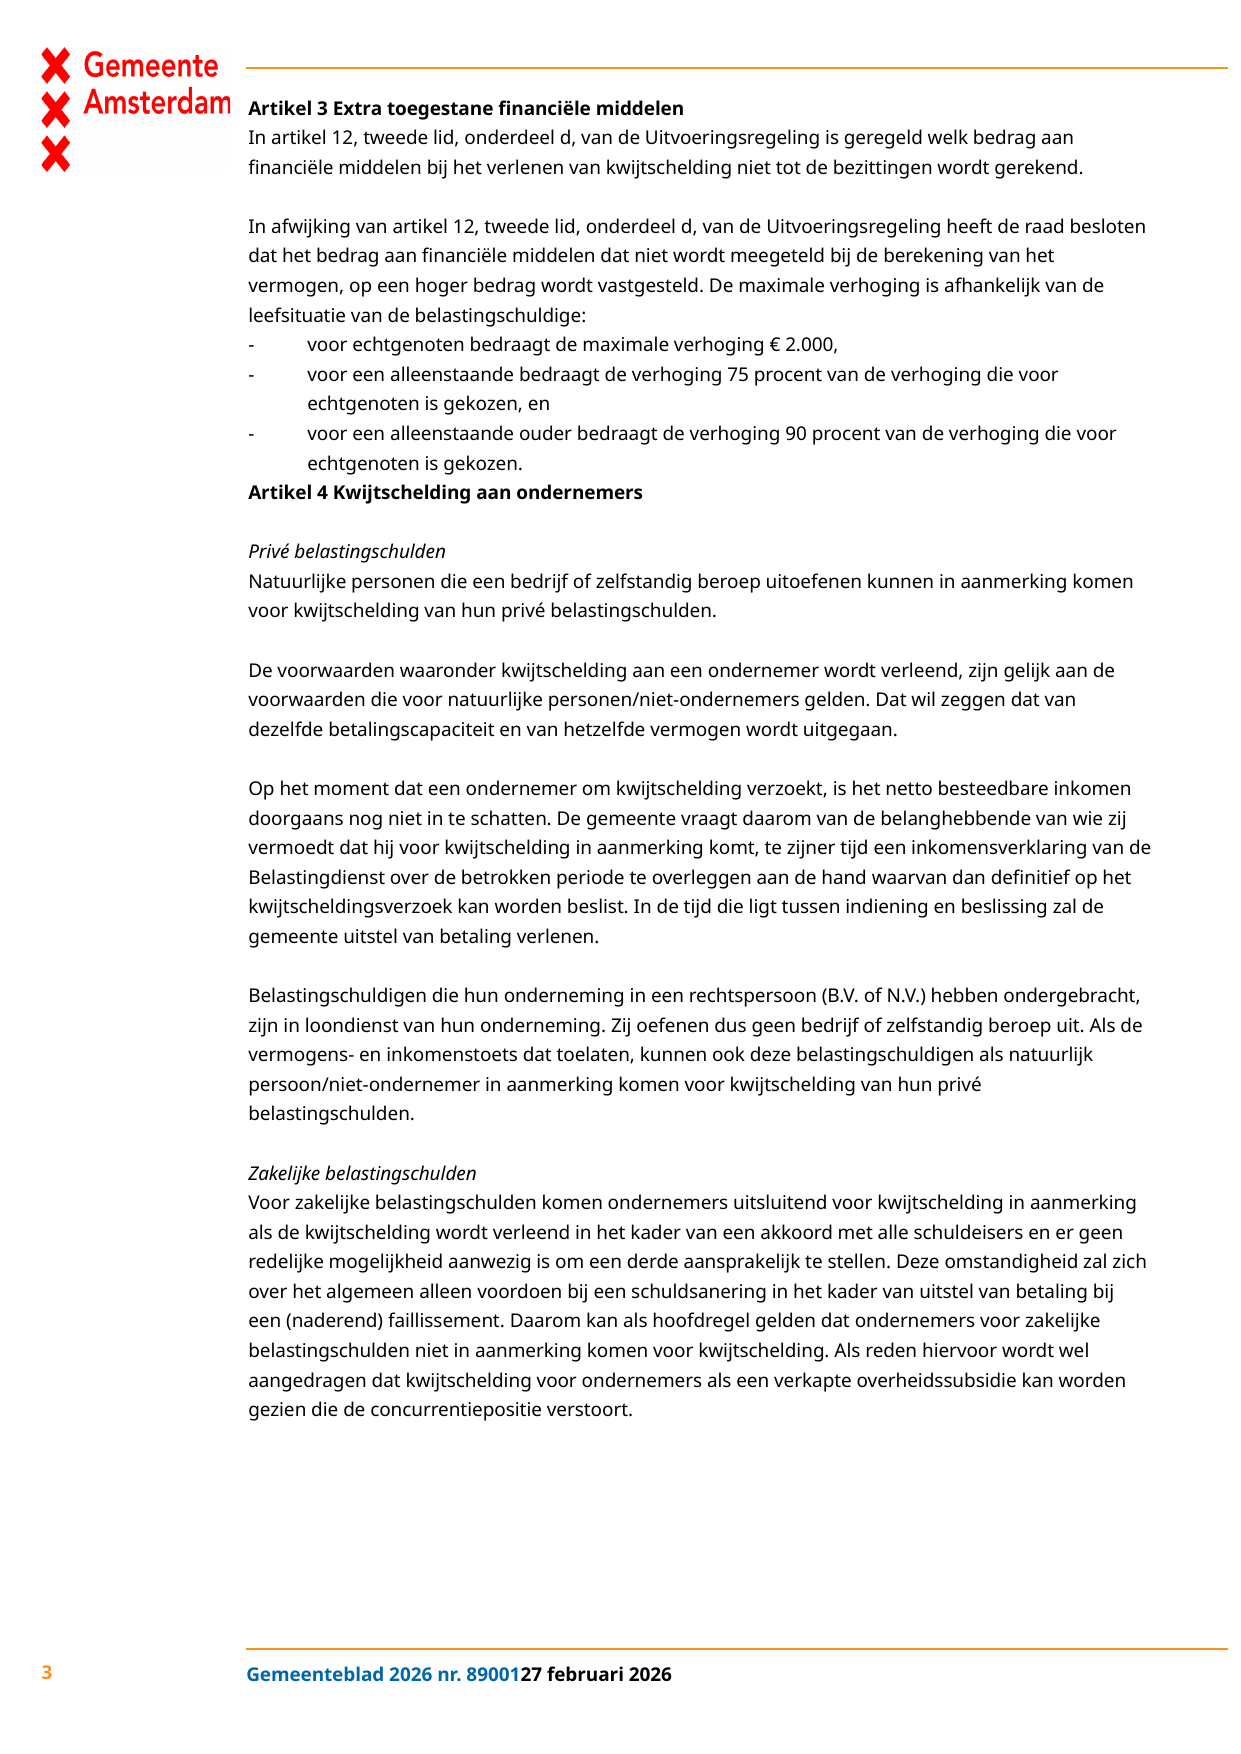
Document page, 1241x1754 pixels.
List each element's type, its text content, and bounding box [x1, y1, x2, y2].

text Natuurlijke personen die een bedrijf of zelfstandig beroep uitoefenen kunnen in aanmerking komen voor kwijtschelding van hun privé belastingschulden. [248, 568, 1152, 623]
text In artikel 12, tweede lid, onderdeel d, van de Uitvoeringsregeling is geregeld welk bedrag aan financiële middelen bij het verlenen van kwijtschelding niet tot de bezittingen wordt gerekend. [248, 124, 1152, 180]
picture [41, 47, 231, 172]
text Artikel 4 Kwijtschelding aan ondernemers [248, 479, 1152, 505]
list voor een alleenstaande bedraagt de verhoging 75 procent van de verhoging die voor echtgenoten is gekozen, en [248, 361, 1152, 416]
text Belastingschuldigen die hun onderneming in een rechtspersoon (B.V. of N.V.) hebben ondergebracht, zijn in loondienst van hun onderneming. Zij oefenen dus geen bedrijf of zelfstandig beroep uit. Als de vermogens- en inkomenstoets dat toelaten, kunnen ook deze belastingschuldigen als natuurlijk persoon/niet-ondernemer in aanmerking komen voor kwijtschelding van hun privé belastingschulden. [248, 982, 1152, 1126]
list voor een alleenstaande ouder bedraagt de verhoging 90 procent van de verhoging die voor echtgenoten is gekozen. [248, 420, 1152, 476]
text Privé belastingschulden [248, 538, 1152, 564]
text In afwijking van artikel 12, tweede lid, onderdeel d, van de Uitvoeringsregeling heeft de raad besloten dat het bedrag aan financiële middelen dat niet wordt meegeteld bij de berekening van het vermogen, op een hoger bedrag wordt vastgesteld. De maximale verhoging is afhankelijk van de leefsituatie van de belastingschuldige: [248, 213, 1152, 328]
text Voor zakelijke belastingschulden komen ondernemers uitsluitend voor kwijtschelding in aanmerking als de kwijtschelding wordt verleend in het kader van een akkoord met alle schuldeisers en er geen redelijke mogelijkheid aanwezig is om een derde aansprakelijk te stellen. Deze omstandigheid zal zich over het algemeen alleen voordoen bij een schuldsanering in het kader van uitstel van betaling bij een (naderend) faillissement. Daarom kan als hoofdregel gelden dat ondernemers voor zakelijke belastingschulden niet in aanmerking komen voor kwijtschelding. Als reden hiervoor wordt wel aangedragen dat kwijtschelding voor ondernemers als een verkapte overheidssubsidie kan worden gezien die de concurrentiepositie verstoort. [248, 1189, 1152, 1422]
list voor echtgenoten bedraagt de maximale verhoging € 2.000, [248, 331, 1152, 357]
text De voorwaarden waaronder kwijtschelding aan een ondernemer wordt verleend, zijn gelijk aan de voorwaarden die voor natuurlijke personen/niet-ondernemers gelden. Dat wil zeggen dat van dezelfde betalingscapaciteit en van hetzelfde vermogen wordt uitgegaan. [248, 657, 1152, 742]
text Op het moment dat een ondernemer om kwijtschelding verzoekt, is het netto besteedbare inkomen doorgaans nog niet in te schatten. De gemeente vraagt daarom van de belanghebbende van wie zij vermoedt dat hij voor kwijtschelding in aanmerking komt, te zijner tijd een inkomensverklaring van de Belastingdienst over de betrokken periode te overleggen aan de hand waarvan dan definitief op het kwijtscheldingsverzoek kan worden beslist. In de tijd die ligt tussen indiening en beslissing zal de gemeente uitstel van betaling verlenen. [248, 775, 1152, 949]
text Zakelijke belastingschulden [248, 1160, 1152, 1186]
text Artikel 3 Extra toegestane financiële middelen [248, 95, 1152, 121]
